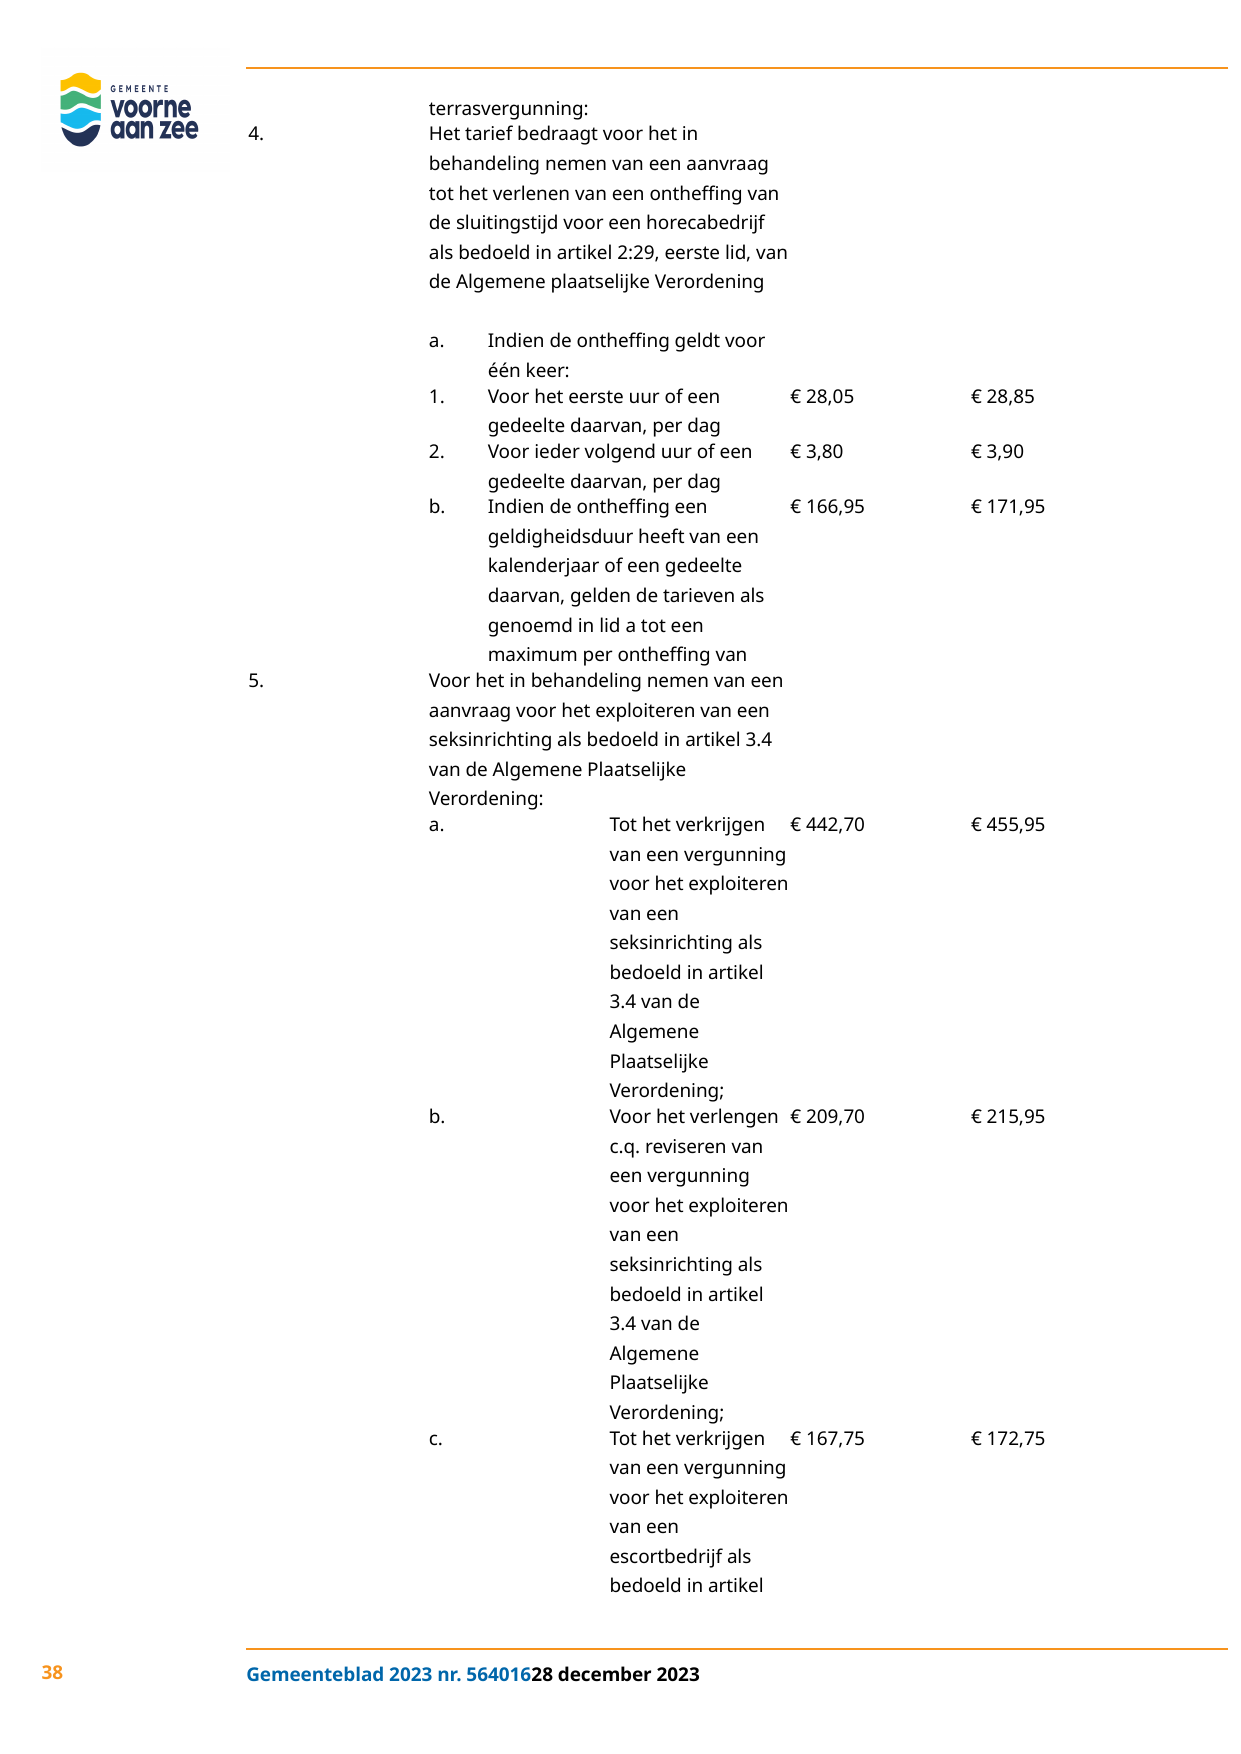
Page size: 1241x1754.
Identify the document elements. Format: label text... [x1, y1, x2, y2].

table_cell [790, 667, 971, 811]
table_cell [248, 438, 429, 493]
table_cell Voor het in behandeling nemen van een aanvraag voor het exploiteren van een seksinrichting als bedoeld in artikel 3.4 van de Algemene Plaatselijke Verordening: [429, 667, 790, 811]
table_cell € 442,70 [790, 811, 971, 1103]
table_cell € 166,95 [790, 494, 971, 667]
table_cell [248, 383, 429, 438]
table_cell c. [429, 1425, 609, 1598]
table_cell € 172,75 [971, 1425, 1152, 1598]
table_cell [971, 121, 1152, 383]
table_cell terrasvergunning: [429, 95, 790, 121]
picture [41, 47, 231, 172]
table_cell Tot het verkrijgen van een vergunning voor het exploiteren van een seksinrichting als bedoeld in artikel 3.4 van de Algemene Plaatselijke Verordening; [609, 811, 790, 1103]
table_cell [790, 121, 971, 383]
table_cell € 28,05 [790, 383, 971, 438]
table_cell [971, 667, 1152, 811]
table_cell € 167,75 [790, 1425, 971, 1598]
table_cell [971, 95, 1152, 121]
table_cell [248, 95, 429, 121]
table_cell € 28,85 [971, 383, 1152, 438]
table_cell Voor het verlengen c.q. reviseren van een vergunning voor het exploiteren van een seksinrichting als bedoeld in artikel 3.4 van de Algemene Plaatselijke Verordening; [609, 1103, 790, 1425]
table_cell 5. [248, 667, 429, 811]
table_cell [248, 494, 429, 667]
table_cell Voor ieder volgend uur of een gedeelte daarvan, per dag [429, 438, 790, 493]
table_cell [248, 811, 429, 1103]
table_cell Het tarief bedraagt voor het in behandeling nemen van een aanvraag tot het verlenen van een ontheffing van de sluitingstijd voor een horecabedrijf als bedoeld in artikel 2:29, eerste lid, van de Algemene plaatselijke Verordening Indien de ontheffing geldt voor één keer: [429, 121, 790, 383]
table_cell € 455,95 [971, 811, 1152, 1103]
table_cell a. [429, 811, 609, 1103]
table_cell Voor het eerste uur of een gedeelte daarvan, per dag [429, 383, 790, 438]
table_cell € 209,70 [790, 1103, 971, 1425]
table_cell Indien de ontheffing een geldigheidsduur heeft van een kalenderjaar of een gedeelte daarvan, gelden de tarieven als genoemd in lid a tot een maximum per ontheffing van [429, 494, 790, 667]
table_cell € 171,95 [971, 494, 1152, 667]
table_cell € 3,80 [790, 438, 971, 493]
table_cell Tot het verkrijgen van een vergunning voor het exploiteren van een escortbedrijf als bedoeld in artikel [609, 1425, 790, 1598]
table_cell [790, 95, 971, 121]
table_cell 4. [248, 121, 429, 383]
table_cell b. [429, 1103, 609, 1425]
table_cell € 3,90 [971, 438, 1152, 493]
table_cell € 215,95 [971, 1103, 1152, 1425]
table_cell [248, 1103, 429, 1425]
table_cell [248, 1425, 429, 1598]
